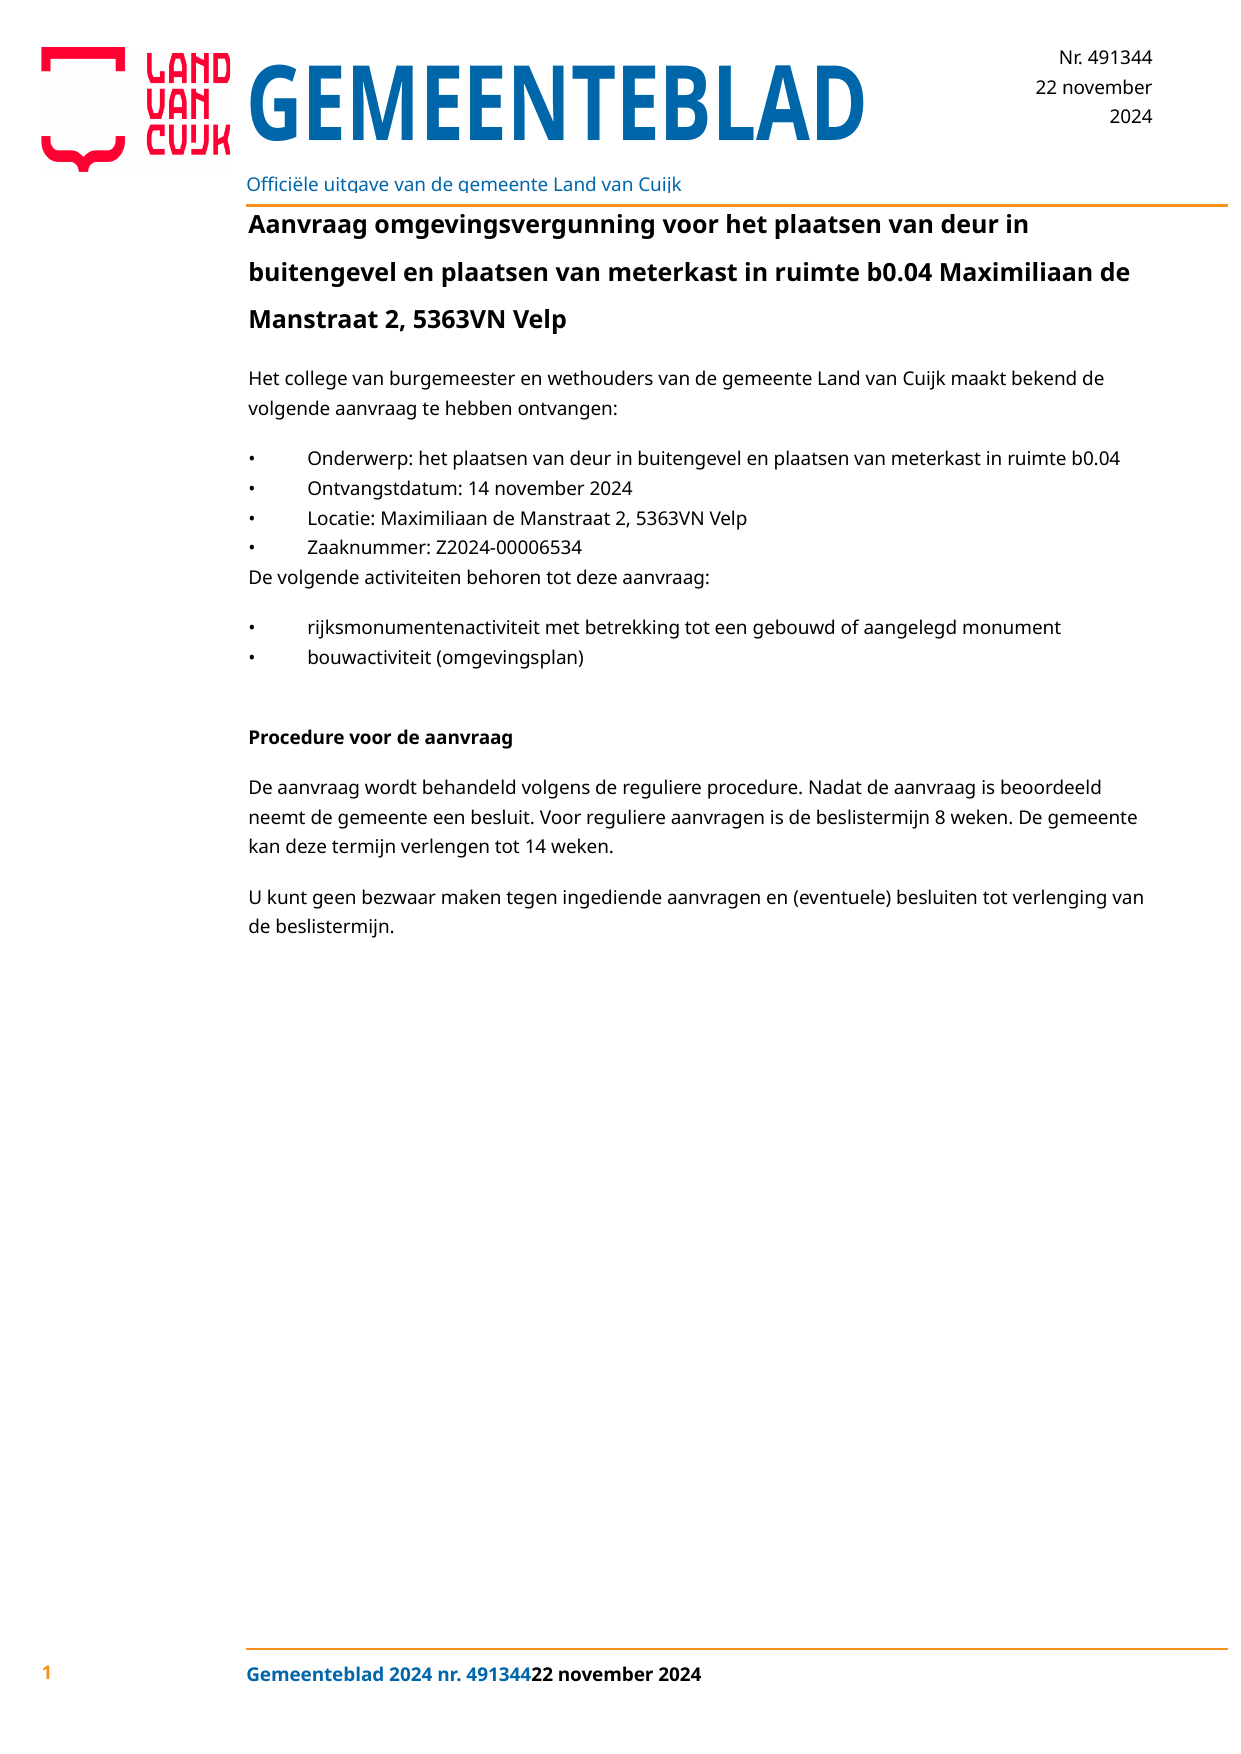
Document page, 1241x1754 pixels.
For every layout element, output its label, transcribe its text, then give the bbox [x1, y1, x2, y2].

text De aanvraag wordt behandeld volgens de reguliere procedure. Nadat de aanvraag is beoordeeld neemt de gemeente een besluit. Voor reguliere aanvragen is de beslistermijn 8 weken. De gemeente kan deze termijn verlengen tot 14 weken. [248, 774, 1152, 859]
text Het college van burgemeester en wethouders van de gemeente Land van Cuijk maakt bekend de volgende aanvraag te hebben ontvangen: [248, 366, 1152, 421]
text Procedure voor de aanvraag [248, 724, 1152, 749]
list bouwactiviteit (omgevingsplan) [248, 644, 1152, 669]
list Locatie: Maximiliaan de Manstraat 2, 5363VN Velp [248, 505, 1152, 530]
list Ontvangstdatum: 14 november 2024 [248, 475, 1152, 501]
list rijksmonumentenactiviteit met betrekking tot een gebouwd of aangelegd monument [248, 614, 1152, 640]
picture [41, 47, 231, 172]
list Onderwerp: het plaatsen van deur in buitengevel en plaatsen van meterkast in ruimte b0.04 [248, 446, 1152, 471]
text De volgende activiteiten behoren tot deze aanvraag: [248, 564, 1152, 589]
text U kunt geen bezwaar maken tegen ingediende aanvragen en (eventuele) besluiten tot verlenging van de beslistermijn. [248, 884, 1152, 939]
list Zaaknummer: Z2024-00006534 [248, 534, 1152, 560]
text Aanvraag omgevingsvergunning voor het plaatsen van deur in buitengevel en plaatsen van meterkast in ruimte b0.04 Maximiliaan de Manstraat 2, 5363VN Velp [248, 207, 1152, 336]
